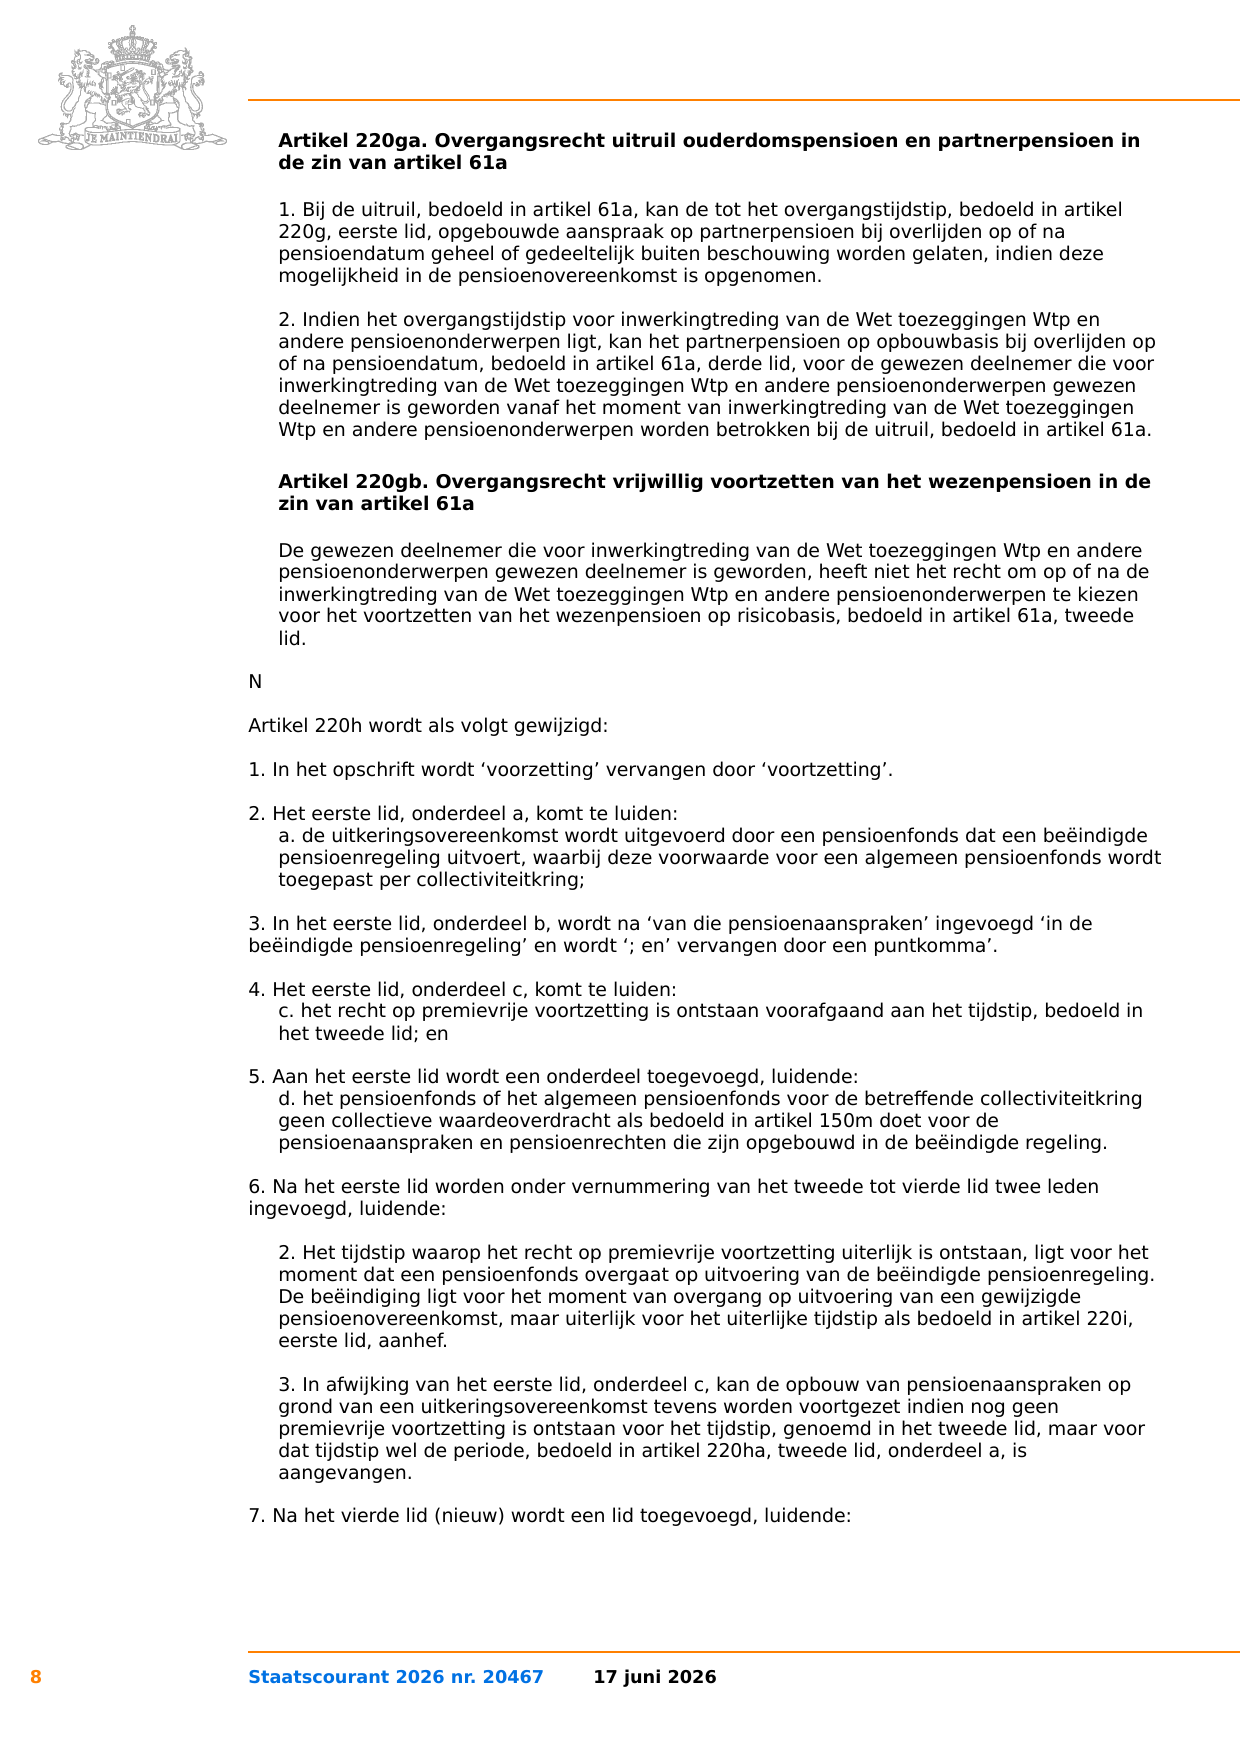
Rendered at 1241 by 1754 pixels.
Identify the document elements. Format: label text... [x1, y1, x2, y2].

text 4. Het eerste lid, onderdeel c, komt te luiden: [248, 978, 1163, 1000]
text 2. Indien het overgangstijdstip voor inwerkingtreding van de Wet toezeggingen Wtp en andere pensioenonderwerpen ligt, kan het partnerpensioen op opbouwbasis bij overlijden op of na pensioendatum, bedoeld in artikel 61a, derde lid, voor de gewezen deelnemer die voor inwerkingtreding van de Wet toezeggingen Wtp en andere pensioenonderwerpen gewezen deelnemer is geworden vanaf het moment van inwerkingtreding van de Wet toezeggingen Wtp en andere pensioenonderwerpen worden betrokken bij de uitruil, bedoeld in artikel 61a. [278, 309, 1163, 441]
text 5. Aan het eerste lid wordt een onderdeel toegevoegd, luidende: [248, 1066, 1163, 1088]
text a. de uitkeringsovereenkomst wordt uitgevoerd door een pensioenfonds dat een beëindigde pensioenregeling uitvoert, waarbij deze voorwaarde voor een algemeen pensioenfonds wordt toegepast per collectiviteitkring; [278, 825, 1163, 891]
text d. het pensioenfonds of het algemeen pensioenfonds voor de betreffende collectiviteitkring geen collectieve waardeoverdracht als bedoeld in artikel 150m doet voor de pensioenaanspraken en pensioenrechten die zijn opgebouwd in de beëindigde regeling. [278, 1088, 1163, 1154]
subtitle Artikel 220gb. Overgangsrecht vrijwillig voortzetten van het wezenpensioen in de zin van artikel 61a [278, 471, 1163, 514]
text Artikel 220h wordt als volgt gewijzigd: [248, 715, 1163, 737]
text De gewezen deelnemer die voor inwerkingtreding van de Wet toezeggingen Wtp en andere pensioenonderwerpen gewezen deelnemer is geworden, heeft niet het recht om op of na de inwerkingtreding van de Wet toezeggingen Wtp en andere pensioenonderwerpen te kiezen voor het voortzetten van het wezenpensioen op risicobasis, bedoeld in artikel 61a, tweede lid. [278, 539, 1163, 649]
picture [38, 25, 227, 150]
text 7. Na het vierde lid (nieuw) wordt een lid toegevoegd, luidende: [248, 1505, 1163, 1527]
text 6. Na het eerste lid worden onder vernummering van het tweede tot vierde lid twee leden ingevoegd, luidende: [248, 1176, 1163, 1220]
subtitle Artikel 220ga. Overgangsrecht uitruil ouderdomspensioen en partnerpensioen in de zin van artikel 61a [278, 130, 1163, 174]
text 2. Het eerste lid, onderdeel a, komt te luiden: [248, 803, 1163, 825]
text 3. In afwijking van het eerste lid, onderdeel c, kan de opbouw van pensioenaanspraken op grond van een uitkeringsovereenkomst tevens worden voortgezet indien nog geen premievrije voortzetting is ontstaan voor het tijdstip, genoemd in het tweede lid, maar voor dat tijdstip wel de periode, bedoeld in artikel 220ha, tweede lid, onderdeel a, is aangevangen. [278, 1374, 1163, 1483]
text 1. Bij de uitruil, bedoeld in artikel 61a, kan de tot het overgangstijdstip, bedoeld in artikel 220g, eerste lid, opgebouwde aanspraak op partnerpensioen bij overlijden op of na pensioendatum geheel of gedeeltelijk buiten beschouwing worden gelaten, indien deze mogelijkheid in de pensioenovereenkomst is opgenomen. [278, 199, 1163, 287]
text 3. In het eerste lid, onderdeel b, wordt na ‘van die pensioenaanspraken’ ingevoegd ‘in de beëindigde pensioenregeling’ en wordt ‘; en’ vervangen door een puntkomma’. [248, 913, 1163, 957]
text c. het recht op premievrije voortzetting is ontstaan voorafgaand aan het tijdstip, bedoeld in het tweede lid; en [278, 1000, 1163, 1044]
text 1. In het opschrift wordt ‘voorzetting’ vervangen door ‘voortzetting’. [248, 759, 1163, 781]
text 2. Het tijdstip waarop het recht op premievrije voortzetting uiterlijk is ontstaan, ligt voor het moment dat een pensioenfonds overgaat op uitvoering van de beëindigde pensioenregeling. De beëindiging ligt voor het moment van overgang op uitvoering van een gewijzigde pensioenovereenkomst, maar uiterlijk voor het uiterlijke tijdstip als bedoeld in artikel 220i, eerste lid, aanhef. [278, 1242, 1163, 1352]
text N [248, 671, 1163, 693]
